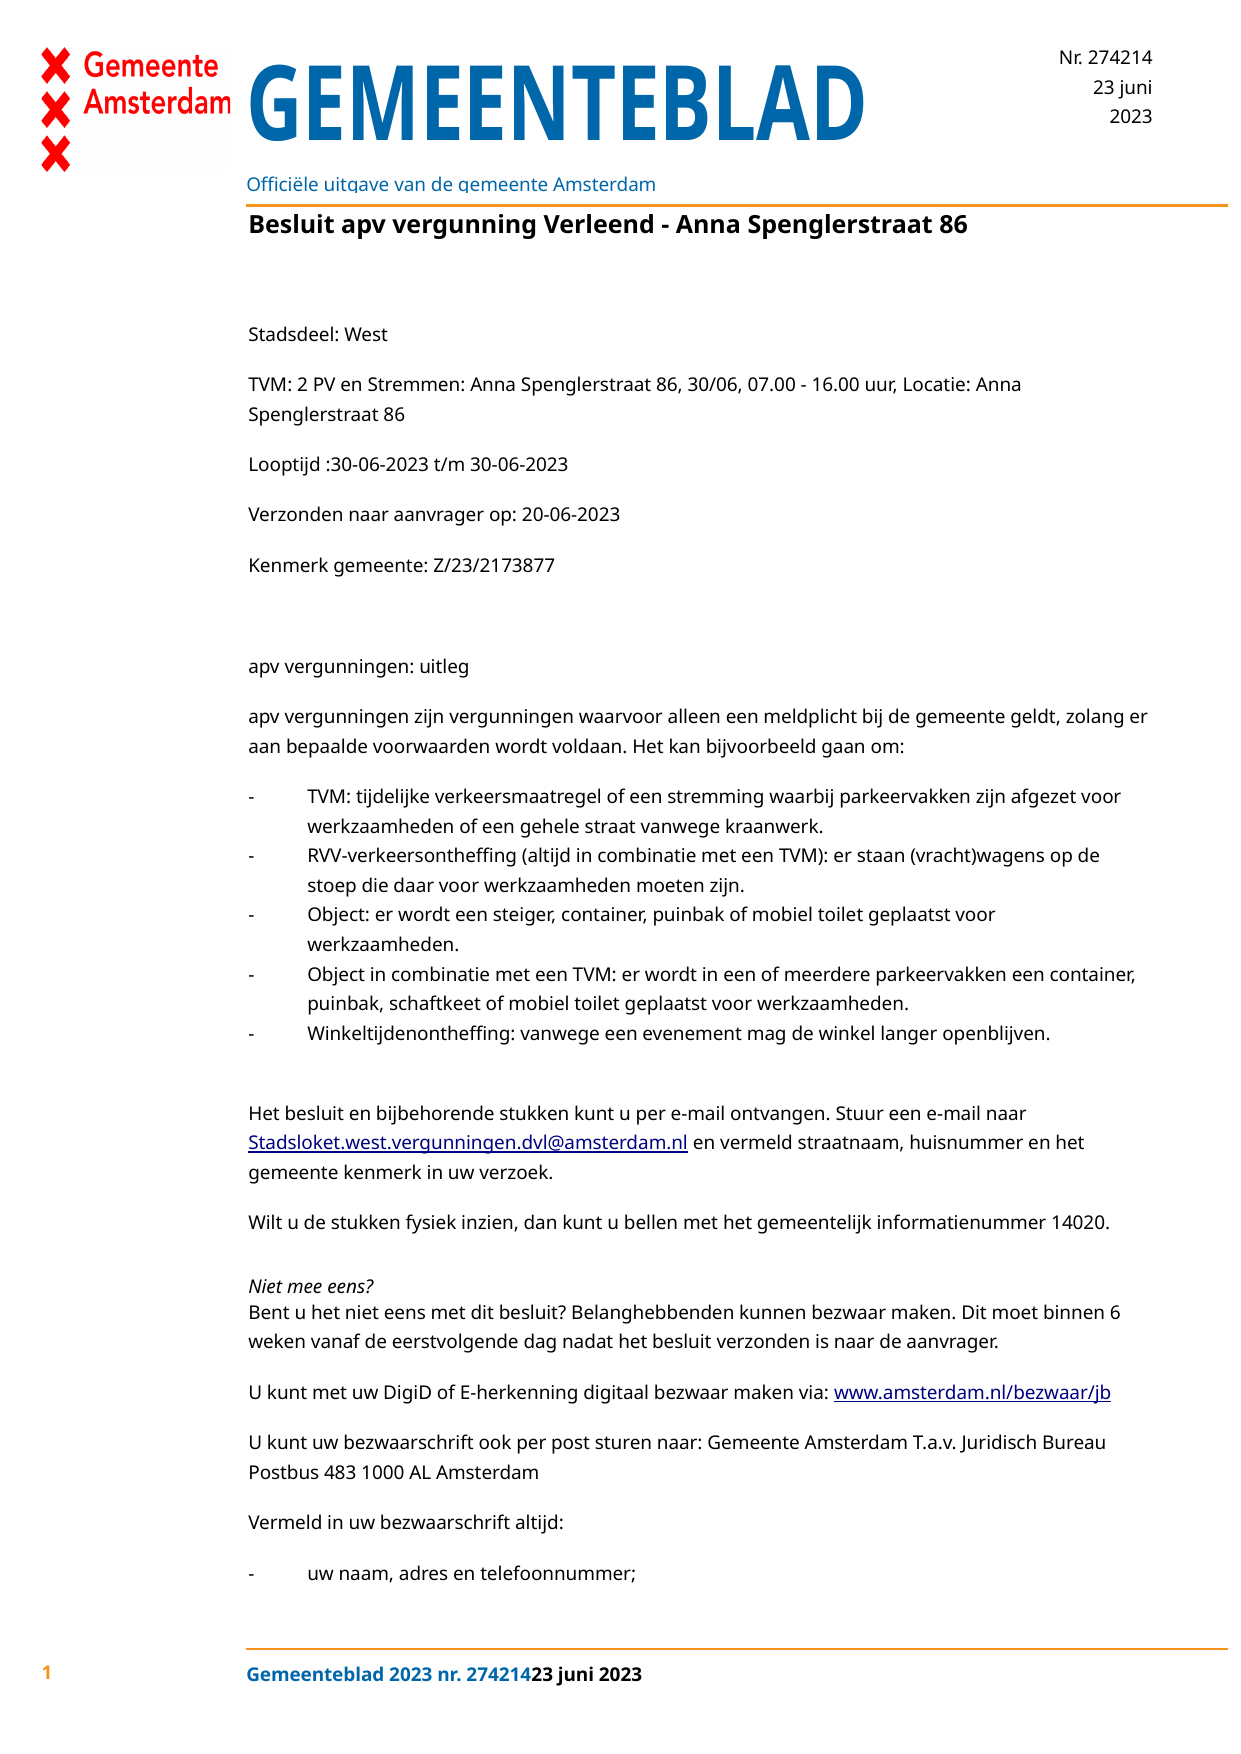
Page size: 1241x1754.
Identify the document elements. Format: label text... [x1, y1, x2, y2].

list RVV-verkeersontheffing (altijd in combinatie met een TVM): er staan (vracht)wagens op de stoep die daar voor werkzaamheden moeten zijn. [248, 842, 1152, 898]
list Winkeltijdenontheffing: vanwege een evenement mag de winkel langer openblijven. [248, 1020, 1152, 1046]
text Verzonden naar aanvrager op: 20-06-2023 [248, 502, 1152, 527]
text Bent u het niet eens met dit besluit? Belanghebbenden kunnen bezwaar maken. Dit moet binnen 6 weken vanaf de eerstvolgende dag nadat het besluit verzonden is naar de aanvrager. [248, 1299, 1152, 1354]
list uw naam, adres en telefoonnummer; [248, 1560, 1152, 1586]
text U kunt met uw DigiD of E-herkenning digitaal bezwaar maken via: www.amsterdam.nl/bezwaar/jb [248, 1379, 1152, 1405]
text Het besluit en bijbehorende stukken kunt u per e-mail ontvangen. Stuur een e-mail naar Stadsloket.west.vergunningen.dvl@amsterdam.nl en vermeld straatnaam, huisnummer en het gemeente kenmerk in uw verzoek. [248, 1100, 1152, 1185]
list Object in combinatie met een TVM: er wordt in een of meerdere parkeervakken een container, puinbak, schaftkeet of mobiel toilet geplaatst voor werkzaamheden. [248, 961, 1152, 1016]
text Wilt u de stukken fysiek inzien, dan kunt u bellen met het gemeentelijk informatienummer 14020. [248, 1209, 1152, 1235]
list Object: er wordt een steiger, container, puinbak of mobiel toilet geplaatst voor werkzaamheden. [248, 902, 1152, 957]
text Looptijd :30-06-2023 t/m 30-06-2023 [248, 451, 1152, 477]
list TVM: tijdelijke verkeersmaatregel of een stremming waarbij parkeervakken zijn afgezet voor werkzaamheden of een gehele straat vanwege kraanwerk. [248, 783, 1152, 838]
text apv vergunningen: uitleg [248, 653, 1152, 678]
text Stadsdeel: West [248, 321, 1152, 346]
text Besluit apv vergunning Verleend - Anna Spenglerstraat 86 [248, 207, 1152, 241]
text TVM: 2 PV en Stremmen: Anna Spenglerstraat 86, 30/06, 07.00 - 16.00 uur, Locatie: Anna Spenglerstraat 86 [248, 371, 1152, 426]
picture [41, 47, 231, 172]
text U kunt uw bezwaarschrift ook per post sturen naar: Gemeente Amsterdam T.a.v. Juridisch Bureau Postbus 483 1000 AL Amsterdam [248, 1429, 1152, 1485]
text Kenmerk gemeente: Z/23/2173877 [248, 552, 1152, 578]
text Niet mee eens? [248, 1273, 1152, 1299]
text apv vergunningen zijn vergunningen waarvoor alleen een meldplicht bij de gemeente geldt, zolang er aan bepaalde voorwaarden wordt voldaan. Het kan bijvoorbeeld gaan om: [248, 703, 1152, 758]
text Vermeld in uw bezwaarschrift altijd: [248, 1509, 1152, 1535]
